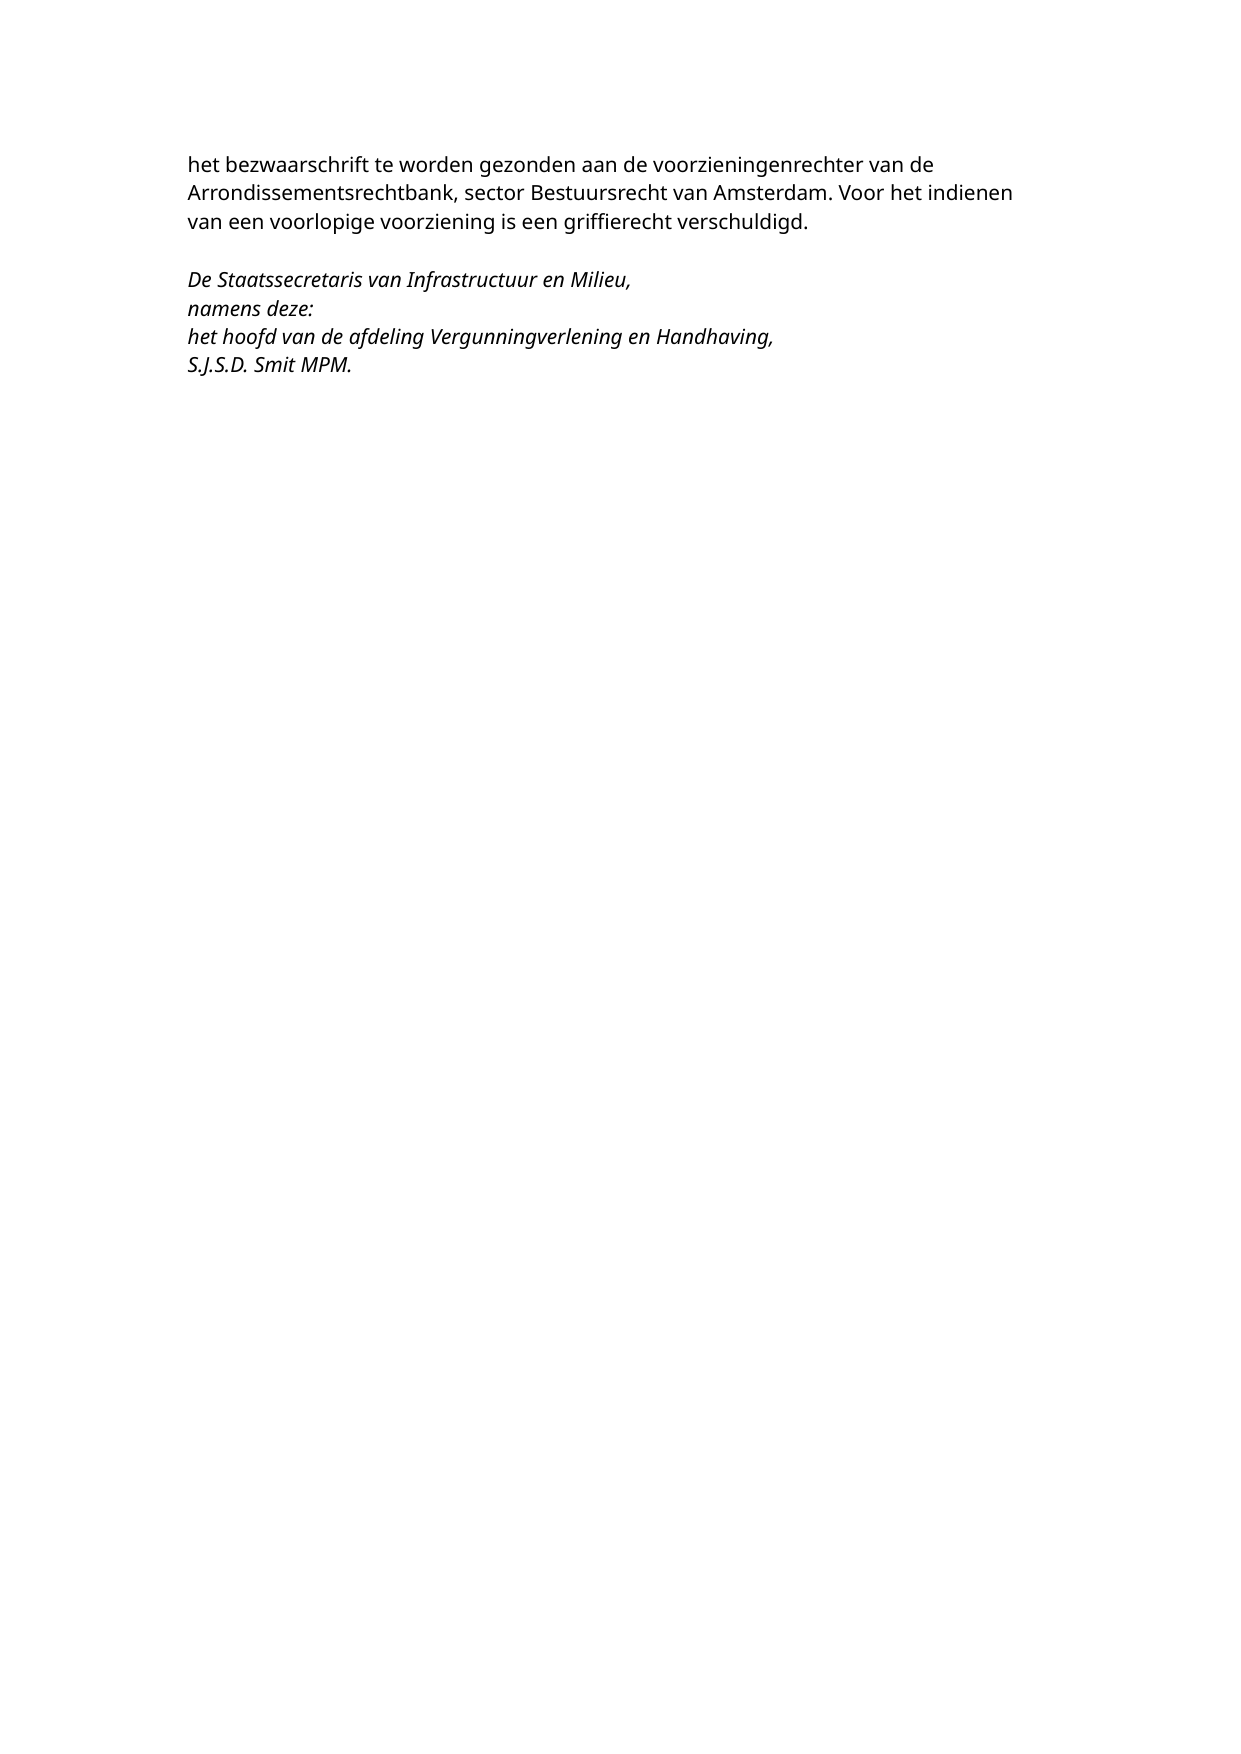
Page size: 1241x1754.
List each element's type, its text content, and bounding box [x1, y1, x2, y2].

text het bezwaarschrift te worden gezonden aan de voorzieningenrechter van de Arrondissementsrechtbank, sector Bestuursrecht van Amsterdam. Voor het indienen van een voorlopige voorziening is een griffierecht verschuldigd. [187, 150, 1053, 235]
text De Staatssecretaris van Infrastructuur en Milieu, [187, 265, 1053, 294]
text namens deze: [187, 294, 1053, 322]
text S.J.S.D. Smit MPM. [187, 351, 1053, 379]
text het hoofd van de afdeling Vergunningverlening en Handhaving, [187, 322, 1053, 351]
